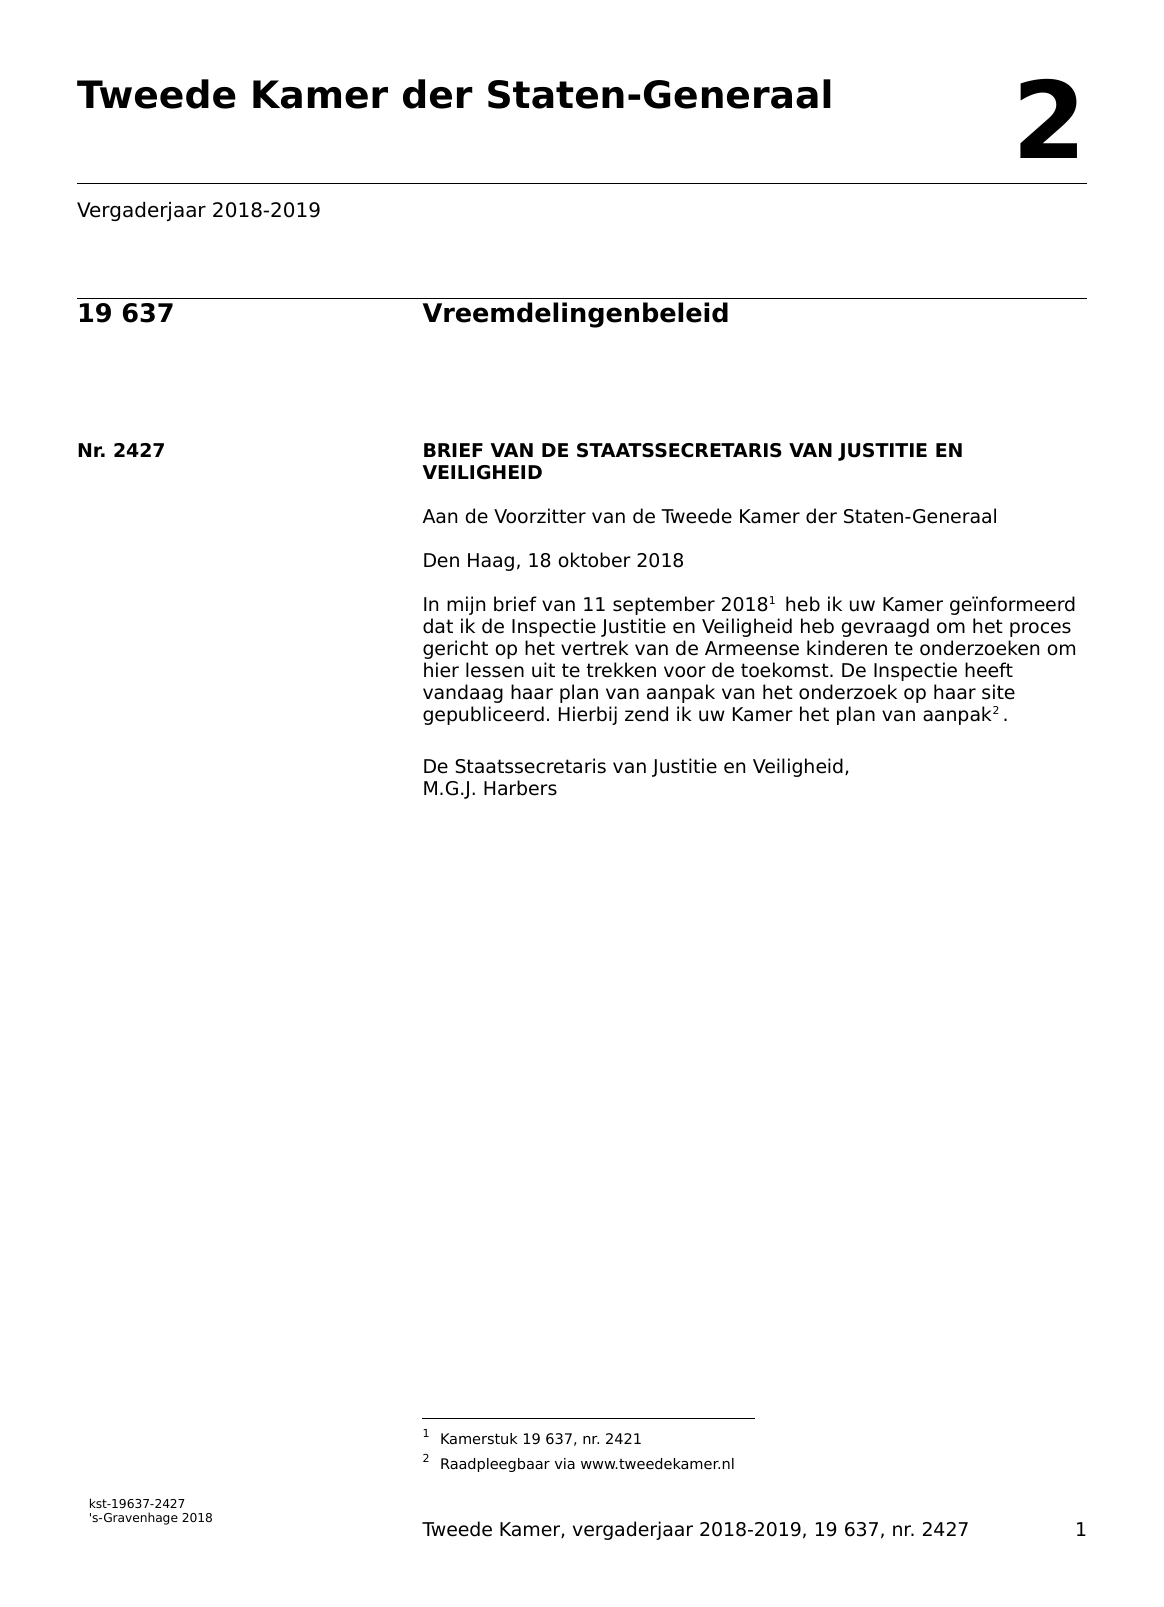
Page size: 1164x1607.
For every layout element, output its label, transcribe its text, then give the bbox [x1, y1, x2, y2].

table_header Tweede Kamer der Staten-Generaal [77, 59, 886, 183]
text Den Haag, 18 oktober 2018 [422, 550, 1087, 572]
text kst-19637-2427 [88, 1497, 323, 1511]
text Kamerstuk 19 637, nr. 2421 [422, 1427, 1087, 1449]
table_cell Vergaderjaar 2018-2019 [77, 184, 1087, 298]
text Raadpleegbaar via www.tweedekamer.nl [422, 1452, 1087, 1474]
text 's-Gravenhage 2018 [88, 1511, 323, 1525]
text De Staatssecretaris van Justitie en Veiligheid, M.G.J. Harbers [422, 756, 1087, 800]
table_header 2 [886, 59, 1087, 183]
text In mijn brief van 11 september 2018 heb ik uw Kamer geïnformeerd dat ik de Inspectie Justitie en Veiligheid heb gevraagd om het proces gericht op het vertrek van de Armeense kinderen te onderzoeken om hier lessen uit te trekken voor de toekomst. De Inspectie heeft vandaag haar plan van aanpak van het onderzoek op haar site gepubliceerd. Hierbij zend ik uw Kamer het plan van aanpak. [422, 594, 1087, 726]
subtitle Nr. 2427 BRIEF VAN DE STAATSSECRETARIS VAN JUSTITIE EN VEILIGHEID [77, 440, 1087, 484]
subtitle 19 637 Vreemdelingenbeleid [77, 299, 1087, 329]
text Aan de Voorzitter van de Tweede Kamer der Staten-Generaal [422, 506, 1087, 528]
